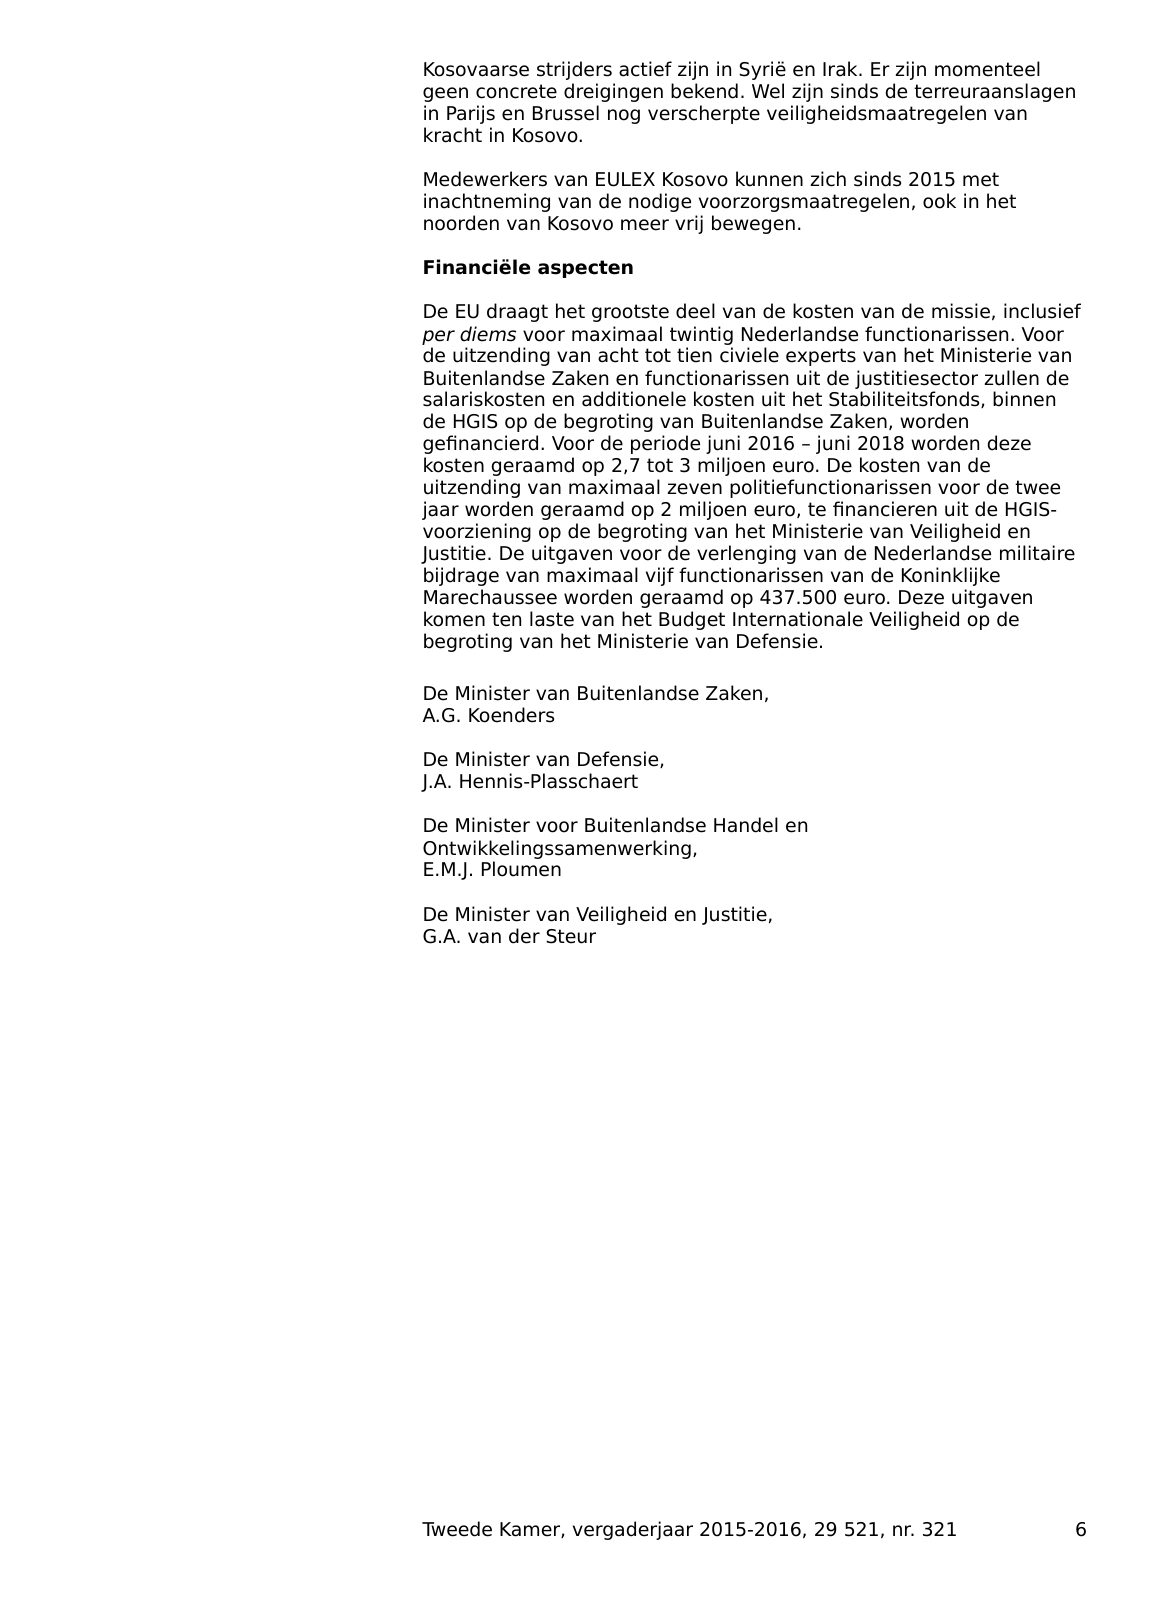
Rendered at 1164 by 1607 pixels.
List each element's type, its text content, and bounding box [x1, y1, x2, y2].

subtitle Financiële aspecten [422, 257, 1087, 279]
text De EU draagt het grootste deel van de kosten van de missie, inclusief per diems voor maximaal twintig Nederlandse functionarissen. Voor de uitzending van acht tot tien civiele experts van het Ministerie van Buitenlandse Zaken en functionarissen uit de justitiesector zullen de salariskosten en additionele kosten uit het Stabiliteitsfonds, binnen de HGIS op de begroting van Buitenlandse Zaken, worden gefinancierd. Voor de periode juni 2016 – juni 2018 worden deze kosten geraamd op 2,7 tot 3 miljoen euro. De kosten van de uitzending van maximaal zeven politiefunctionarissen voor de twee jaar worden geraamd op 2 miljoen euro, te financieren uit de HGIS-voorziening op de begroting van het Ministerie van Veiligheid en Justitie. De uitgaven voor de verlenging van de Nederlandse militaire bijdrage van maximaal vijf functionarissen van de Koninklijke Marechaussee worden geraamd op 437.500 euro. Deze uitgaven komen ten laste van het Budget Internationale Veiligheid op de begroting van het Ministerie van Defensie. [422, 301, 1087, 653]
text Kosovaarse strijders actief zijn in Syrië en Irak. Er zijn momenteel geen concrete dreigingen bekend. Wel zijn sinds de terreuraanslagen in Parijs en Brussel nog verscherpte veiligheidsmaatregelen van kracht in Kosovo. [422, 59, 1087, 147]
text De Minister van Defensie, J.A. Hennis-Plasschaert [422, 749, 1087, 793]
text De Minister voor Buitenlandse Handel en Ontwikkelingssamenwerking, E.M.J. Ploumen [422, 815, 1087, 881]
text De Minister van Veiligheid en Justitie, G.A. van der Steur [422, 903, 1087, 947]
text De Minister van Buitenlandse Zaken, A.G. Koenders [422, 683, 1087, 727]
text Medewerkers van EULEX Kosovo kunnen zich sinds 2015 met inachtneming van de nodige voorzorgsmaatregelen, ook in het noorden van Kosovo meer vrij bewegen. [422, 169, 1087, 235]
